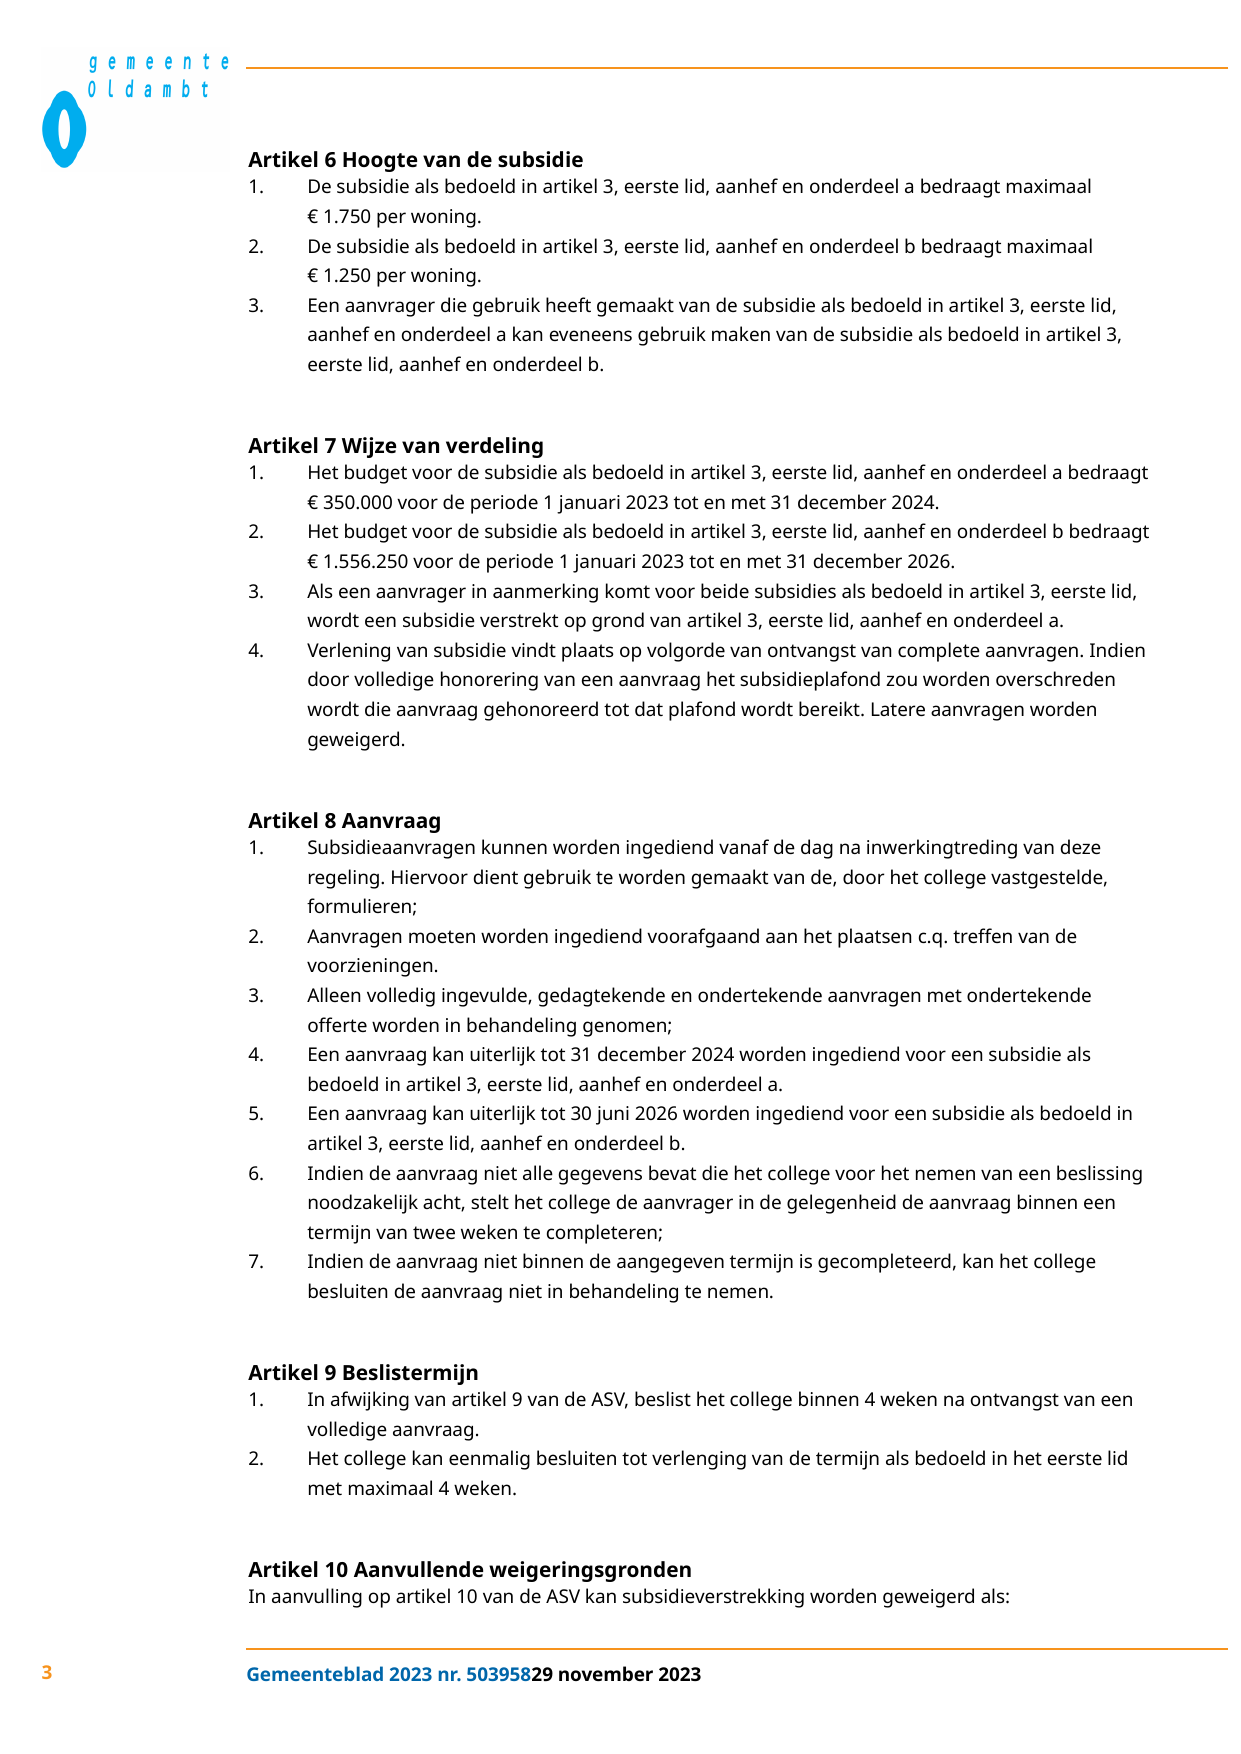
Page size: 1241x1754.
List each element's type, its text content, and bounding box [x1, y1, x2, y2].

list Verlening van subsidie vindt plaats op volgorde van ontvangst van complete aanvragen. Indien door volledige honorering van een aanvraag het subsidieplafond zou worden overschreden wordt die aanvraag gehonoreerd tot dat plafond wordt bereikt. Latere aanvragen worden geweigerd. [248, 637, 1152, 752]
list Een aanvraag kan uiterlijk tot 30 juni 2026 worden ingediend voor een subsidie als bedoeld in artikel 3, eerste lid, aanhef en onderdeel b. [248, 1101, 1152, 1156]
list Subsidieaanvragen kunnen worden ingediend vanaf de dag na inwerkingtreding van deze regeling. Hiervoor dient gebruik te worden gemaakt van de, door het college vastgestelde, formulieren; [248, 834, 1152, 919]
list Het budget voor de subsidie als bedoeld in artikel 3, eerste lid, aanhef en onderdeel a bedraagt € 350.000 voor de periode 1 januari 2023 tot en met 31 december 2024. [248, 459, 1152, 515]
list Het college kan eenmalig besluiten tot verlenging van de termijn als bedoeld in het eerste lid met maximaal 4 weken. [248, 1446, 1152, 1501]
list Aanvragen moeten worden ingediend voorafgaand aan het plaatsen c.q. treffen van de voorzieningen. [248, 923, 1152, 978]
text Artikel 8 Aanvraag [248, 806, 1152, 834]
text Artikel 7 Wijze van verdeling [248, 431, 1152, 459]
list Indien de aanvraag niet alle gegevens bevat die het college voor het nemen van een beslissing noodzakelijk acht, stelt het college de aanvrager in de gelegenheid de aanvraag binnen een termijn van twee weken te completeren; [248, 1160, 1152, 1244]
text Artikel 9 Beslistermijn [248, 1358, 1152, 1386]
list Indien de aanvraag niet binnen de aangegeven termijn is gecompleteerd, kan het college besluiten de aanvraag niet in behandeling te nemen. [248, 1248, 1152, 1304]
text Artikel 6 Hoogte van de subsidie [248, 145, 1152, 174]
list Een aanvrager die gebruik heeft gemaakt van de subsidie als bedoeld in artikel 3, eerste lid, aanhef en onderdeel a kan eveneens gebruik maken van de subsidie als bedoeld in artikel 3, eerste lid, aanhef en onderdeel b. [248, 292, 1152, 377]
list Als een aanvrager in aanmerking komt voor beide subsidies als bedoeld in artikel 3, eerste lid, wordt een subsidie verstrekt op grond van artikel 3, eerste lid, aanhef en onderdeel a. [248, 578, 1152, 633]
text In aanvulling op artikel 10 van de ASV kan subsidieverstrekking worden geweigerd als: [248, 1584, 1152, 1609]
list De subsidie als bedoeld in artikel 3, eerste lid, aanhef en onderdeel a bedraagt maximaal € 1.750 per woning. [248, 174, 1152, 229]
list Het budget voor de subsidie als bedoeld in artikel 3, eerste lid, aanhef en onderdeel b bedraagt € 1.556.250 voor de periode 1 januari 2023 tot en met 31 december 2026. [248, 519, 1152, 574]
list In afwijking van artikel 9 van de ASV, beslist het college binnen 4 weken na ontvangst van een volledige aanvraag. [248, 1386, 1152, 1442]
list De subsidie als bedoeld in artikel 3, eerste lid, aanhef en onderdeel b bedraagt maximaal € 1.250 per woning. [248, 233, 1152, 288]
text Artikel 10 Aanvullende weigeringsgronden [248, 1555, 1152, 1584]
list Alleen volledig ingevulde, gedagtekende en ondertekende aanvragen met ondertekende offerte worden in behandeling genomen; [248, 982, 1152, 1037]
picture [41, 47, 231, 172]
list Een aanvraag kan uiterlijk tot 31 december 2024 worden ingediend voor een subsidie als bedoeld in artikel 3, eerste lid, aanhef en onderdeel a. [248, 1041, 1152, 1097]
